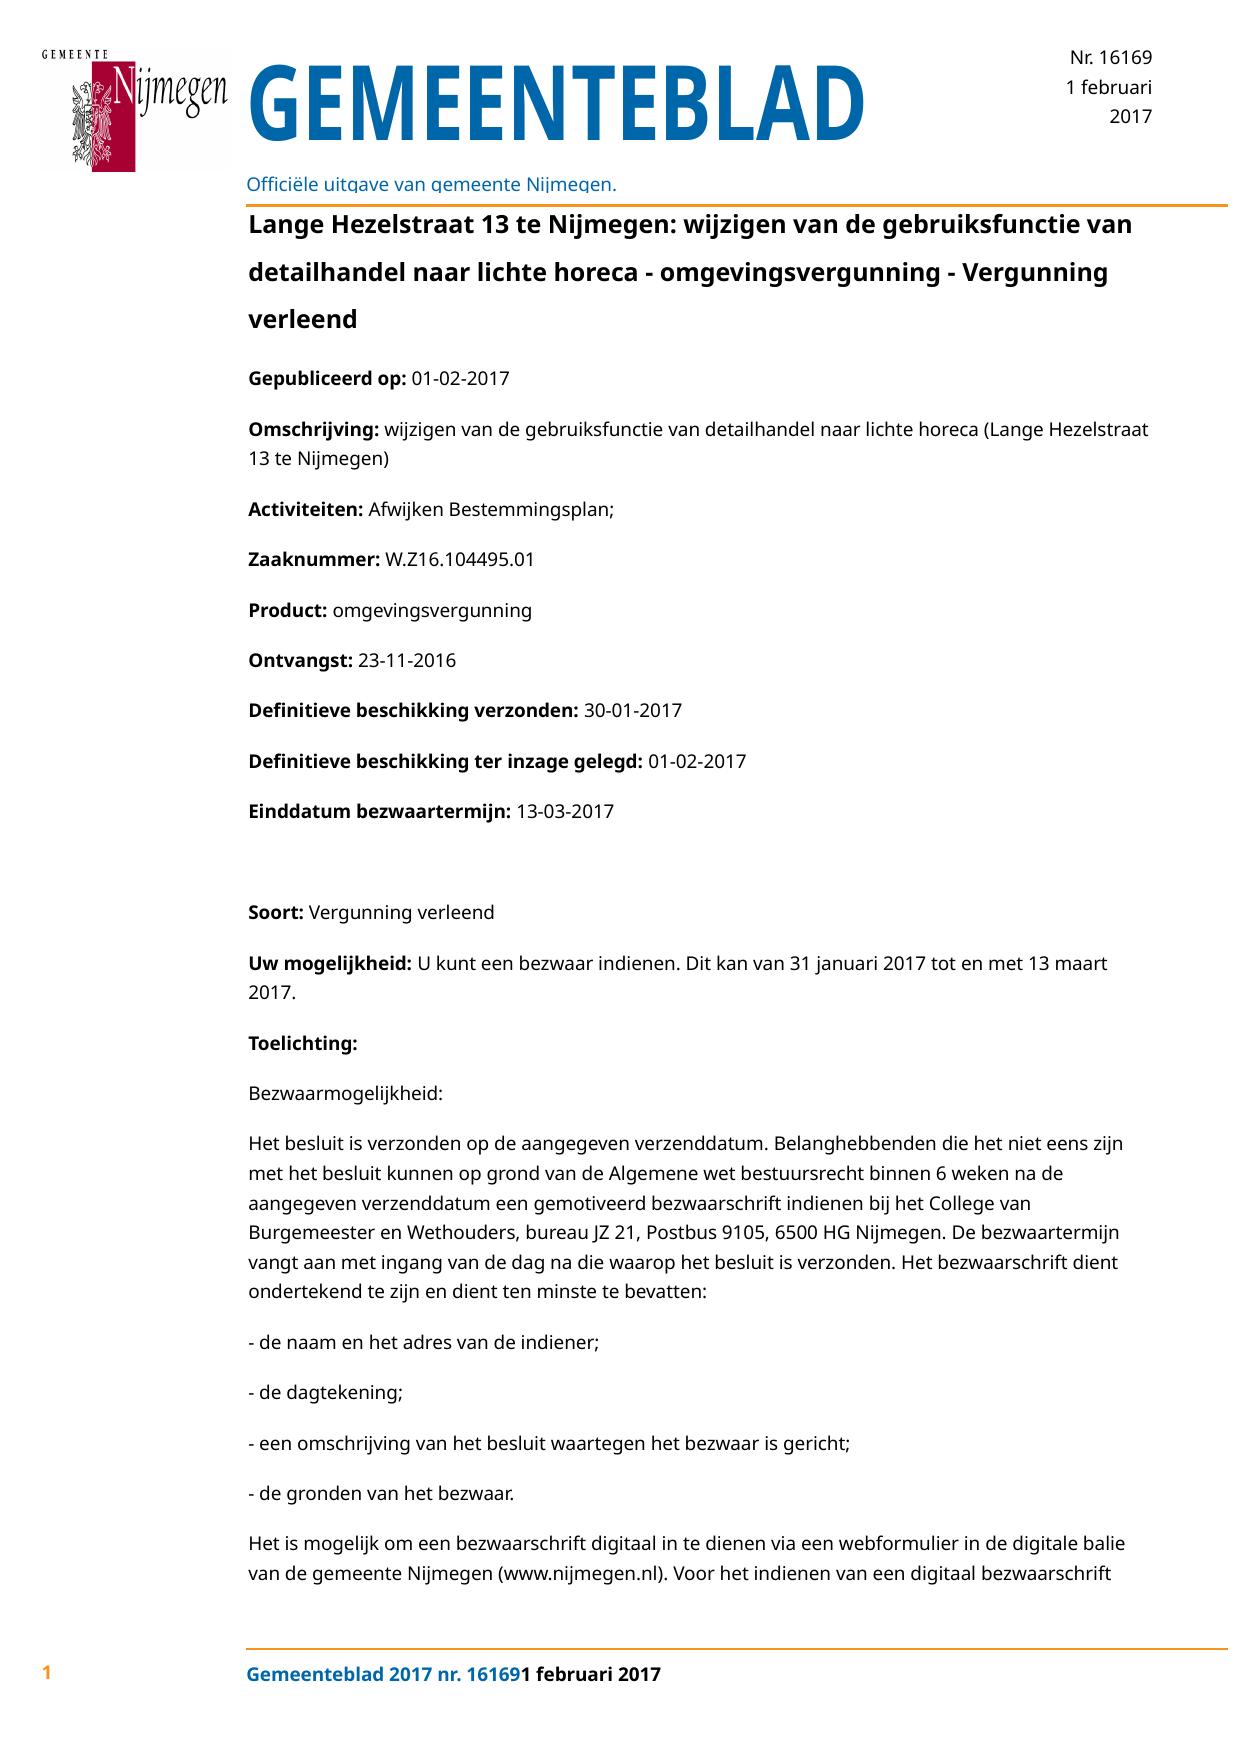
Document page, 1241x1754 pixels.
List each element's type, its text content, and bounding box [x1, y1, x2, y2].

text Lange Hezelstraat 13 te Nijmegen: wijzigen van de gebruiksfunctie van detailhandel naar lichte horeca - omgevingsvergunning - Vergunning verleend [248, 207, 1152, 336]
text Bezwaarmogelijkheid: [248, 1080, 1152, 1106]
text Activiteiten: Afwijken Bestemmingsplan; [248, 496, 1152, 522]
text Uw mogelijkheid: U kunt een bezwaar indienen. Dit kan van 31 januari 2017 tot en met 13 maart 2017. [248, 950, 1152, 1005]
text Omschrijving: wijzigen van de gebruiksfunctie van detailhandel naar lichte horeca (Lange Hezelstraat 13 te Nijmegen) [248, 416, 1152, 471]
text Zaaknummer: W.Z16.104495.01 [248, 546, 1152, 572]
text Toelichting: [248, 1030, 1152, 1055]
text Product: omgevingsvergunning [248, 597, 1152, 622]
text - de gronden van het bezwaar. [248, 1480, 1152, 1506]
text Soort: Vergunning verleend [248, 899, 1152, 925]
text Het besluit is verzonden op de aangegeven verzenddatum. Belanghebbenden die het niet eens zijn met het besluit kunnen op grond van de Algemene wet bestuursrecht binnen 6 weken na de aangegeven verzenddatum een gemotiveerd bezwaarschrift indienen bij het College van Burgemeester en Wethouders, bureau JZ 21, Postbus 9105, 6500 HG Nijmegen. De bezwaartermijn vangt aan met ingang van de dag na die waarop het besluit is verzonden. Het bezwaarschrift dient ondertekend te zijn en dient ten minste te bevatten: [248, 1131, 1152, 1304]
text Gepubliceerd op: 01-02-2017 [248, 366, 1152, 391]
text Het is mogelijk om een bezwaarschrift digitaal in te dienen via een webformulier in de digitale balie van de gemeente Nijmegen (www.nijmegen.nl). Voor het indienen van een digitaal bezwaarschrift [248, 1531, 1152, 1586]
text Einddatum bezwaartermijn: 13-03-2017 [248, 798, 1152, 824]
text - een omschrijving van het besluit waartegen het bezwaar is gericht; [248, 1430, 1152, 1455]
text Definitieve beschikking ter inzage gelegd: 01-02-2017 [248, 748, 1152, 774]
picture [41, 47, 231, 172]
text - de naam en het adres van de indiener; [248, 1329, 1152, 1354]
text - de dagtekening; [248, 1379, 1152, 1405]
text Definitieve beschikking verzonden: 30-01-2017 [248, 698, 1152, 723]
text Ontvangst: 23-11-2016 [248, 647, 1152, 673]
